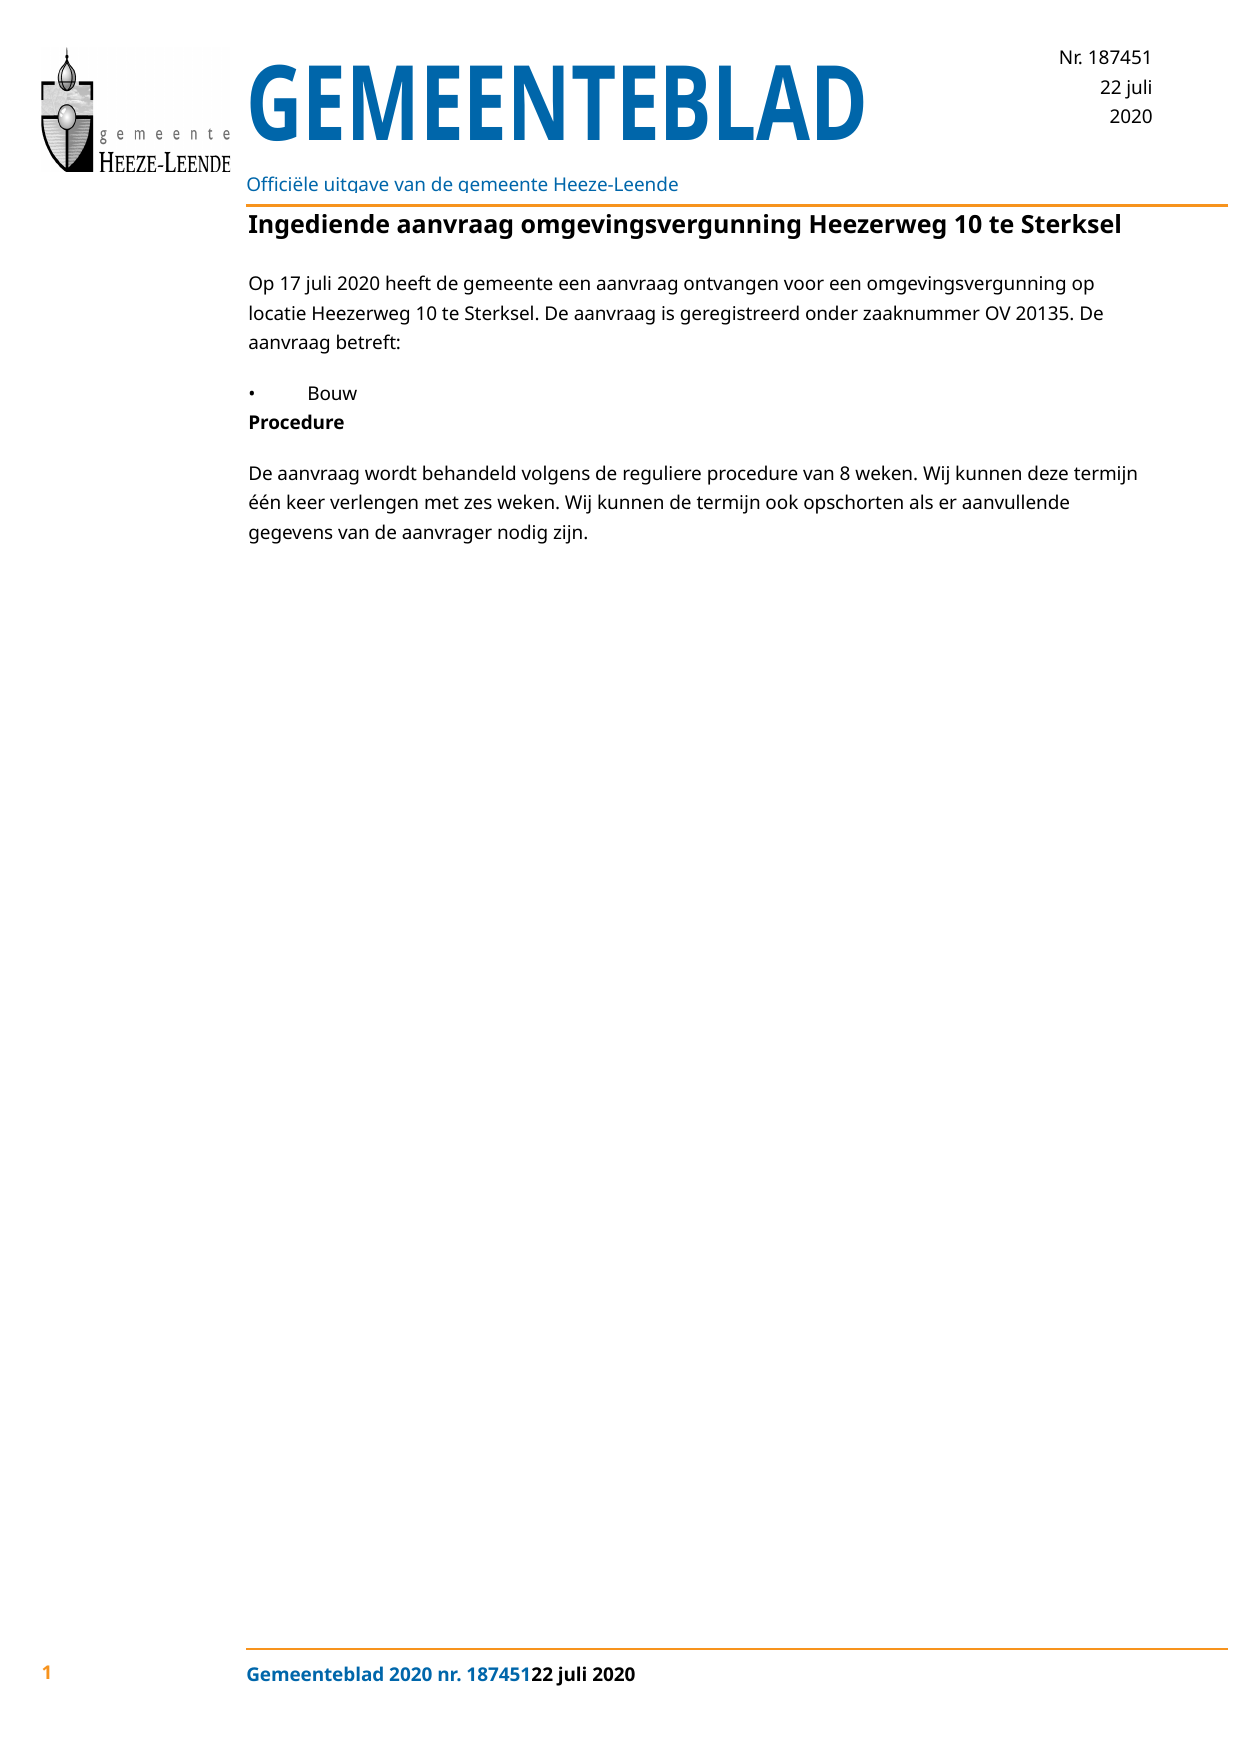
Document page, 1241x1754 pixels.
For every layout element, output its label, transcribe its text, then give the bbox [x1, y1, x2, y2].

text Procedure [248, 409, 1152, 435]
picture [41, 47, 231, 172]
text Ingediende aanvraag omgevingsvergunning Heezerweg 10 te Sterksel [248, 207, 1152, 241]
list Bouw [248, 380, 1152, 406]
text Op 17 juli 2020 heeft de gemeente een aanvraag ontvangen voor een omgevingsvergunning op locatie Heezerweg 10 te Sterksel. De aanvraag is geregistreerd onder zaaknummer OV 20135. De aanvraag betreft: [248, 270, 1152, 355]
text De aanvraag wordt behandeld volgens de reguliere procedure van 8 weken. Wij kunnen deze termijn één keer verlengen met zes weken. Wij kunnen de termijn ook opschorten als er aanvullende gegevens van de aanvrager nodig zijn. [248, 460, 1152, 545]
